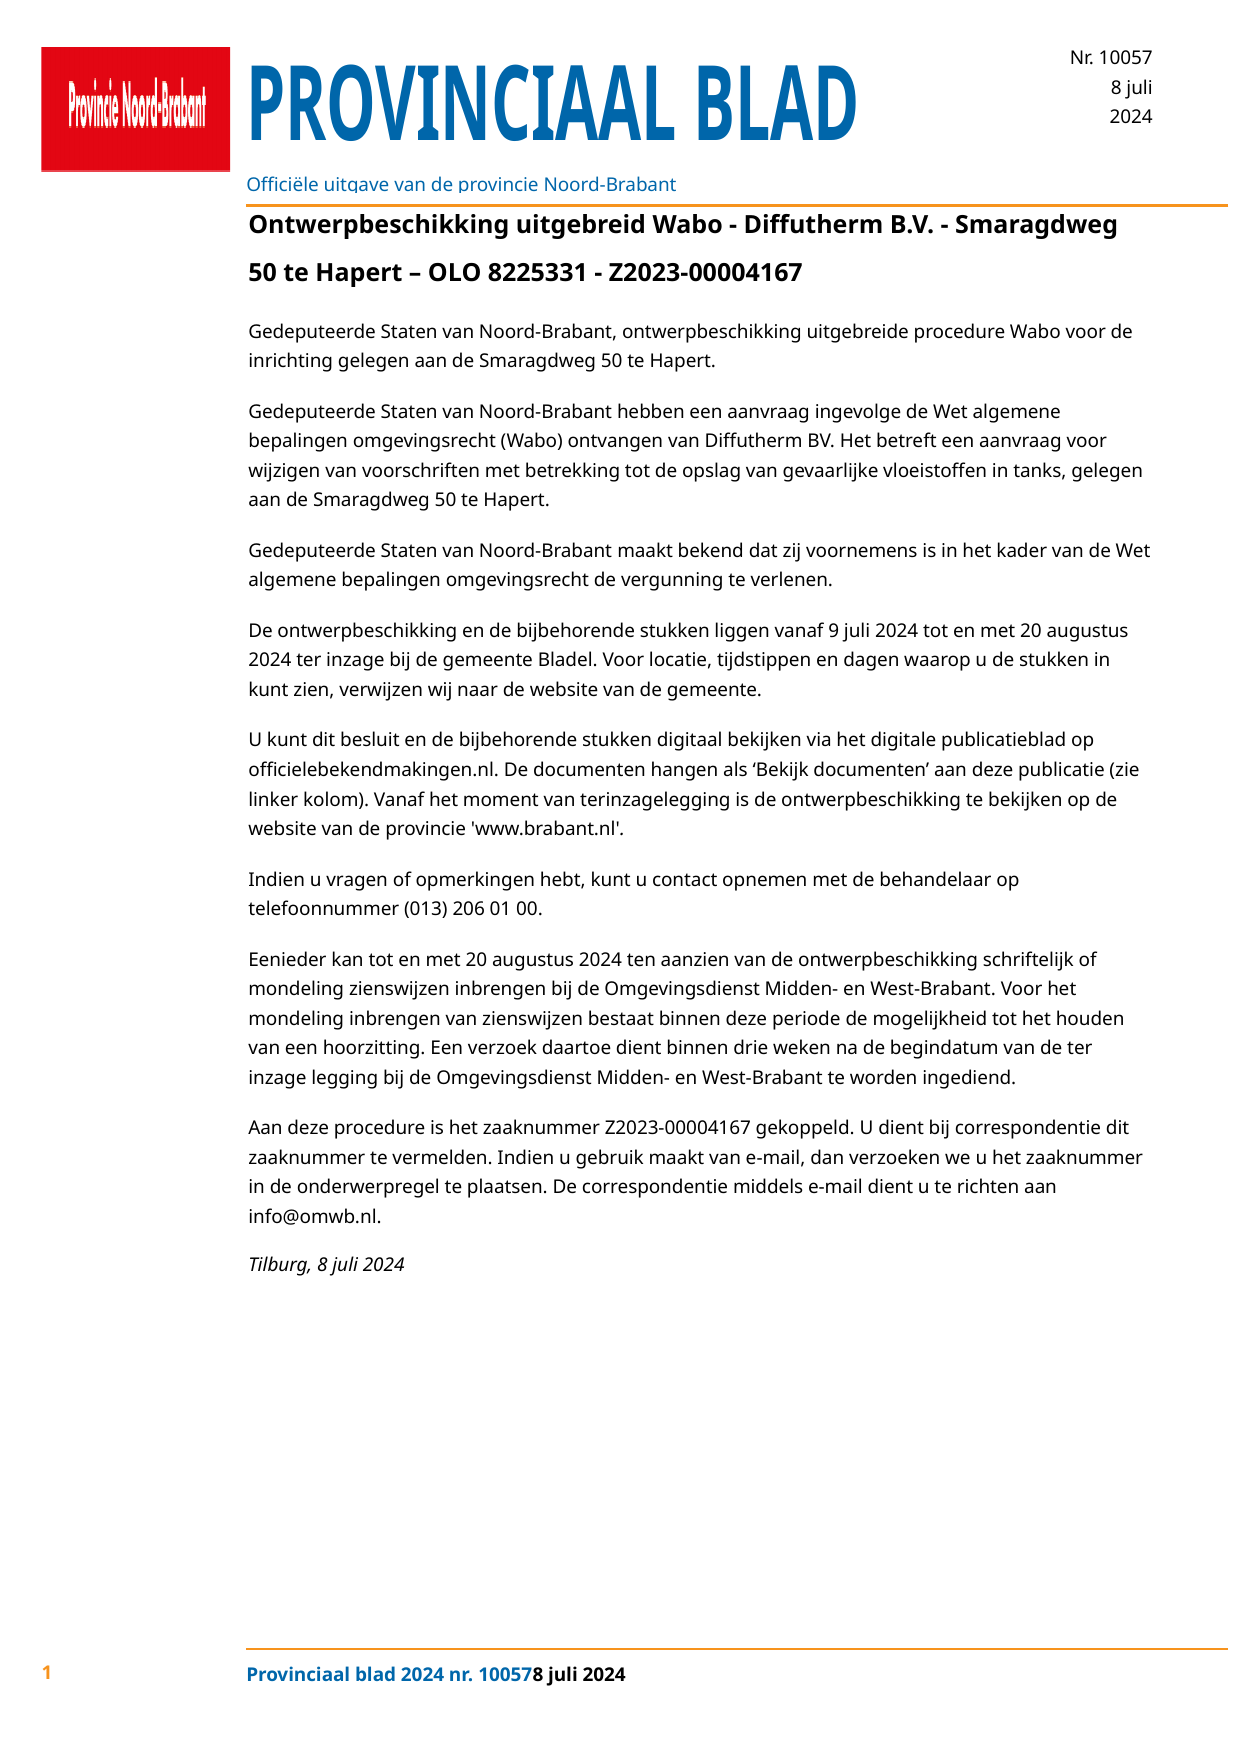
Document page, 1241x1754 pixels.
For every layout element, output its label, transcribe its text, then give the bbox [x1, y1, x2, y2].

text Gedeputeerde Staten van Noord-Brabant, ontwerpbeschikking uitgebreide procedure Wabo voor de inrichting gelegen aan de Smaragdweg 50 te Hapert. [248, 318, 1152, 373]
text Gedeputeerde Staten van Noord-Brabant hebben een aanvraag ingevolge de Wet algemene bepalingen omgevingsrecht (Wabo) ontvangen van Diffutherm BV. Het betreft een aanvraag voor wijzigen van voorschriften met betrekking tot de opslag van gevaarlijke vloeistoffen in tanks, gelegen aan de Smaragdweg 50 te Hapert. [248, 398, 1152, 512]
text U kunt dit besluit en de bijbehorende stukken digitaal bekijken via het digitale publicatieblad op officielebekendmakingen.nl. De documenten hangen als ‘Bekijk documenten’ aan deze publicatie (zie linker kolom). Vanaf het moment van terinzagelegging is de ontwerpbeschikking te bekijken op de website van de provincie 'www.brabant.nl'. [248, 727, 1152, 841]
text Indien u vragen of opmerkingen hebt, kunt u contact opnemen met de behandelaar op telefoonnummer (013) 206 01 00. [248, 866, 1152, 921]
text Tilburg, 8 juli 2024 [248, 1251, 1152, 1277]
text Ontwerpbeschikking uitgebreid Wabo - Diffutherm B.V. - Smaragdweg 50 te Hapert – OLO 8225331 - Z2023-00004167 [248, 207, 1152, 288]
text De ontwerpbeschikking en de bijbehorende stukken liggen vanaf 9 juli 2024 tot en met 20 augustus 2024 ter inzage bij de gemeente Bladel. Voor locatie, tijdstippen en dagen waarop u de stukken in kunt zien, verwijzen wij naar de website van de gemeente. [248, 617, 1152, 702]
text Aan deze procedure is het zaaknummer Z2023-00004167 gekoppeld. U dient bij correspondentie dit zaaknummer te vermelden. Indien u gebruik maakt van e-mail, dan verzoeken we u het zaaknummer in de onderwerpregel te plaatsen. De correspondentie middels e-mail dient u te richten aan info@omwb.nl. [248, 1114, 1152, 1229]
picture [41, 47, 231, 172]
text Gedeputeerde Staten van Noord-Brabant maakt bekend dat zij voornemens is in het kader van de Wet algemene bepalingen omgevingsrecht de vergunning te verlenen. [248, 537, 1152, 592]
text Eenieder kan tot en met 20 augustus 2024 ten aanzien van de ontwerpbeschikking schriftelijk of mondeling zienswijzen inbrengen bij de Omgevingsdienst Midden- en West-Brabant. Voor het mondeling inbrengen van zienswijzen bestaat binnen deze periode de mogelijkheid tot het houden van een hoorzitting. Een verzoek daartoe dient binnen drie weken na de begindatum van de ter inzage legging bij de Omgevingsdienst Midden- en West-Brabant te worden ingediend. [248, 946, 1152, 1090]
